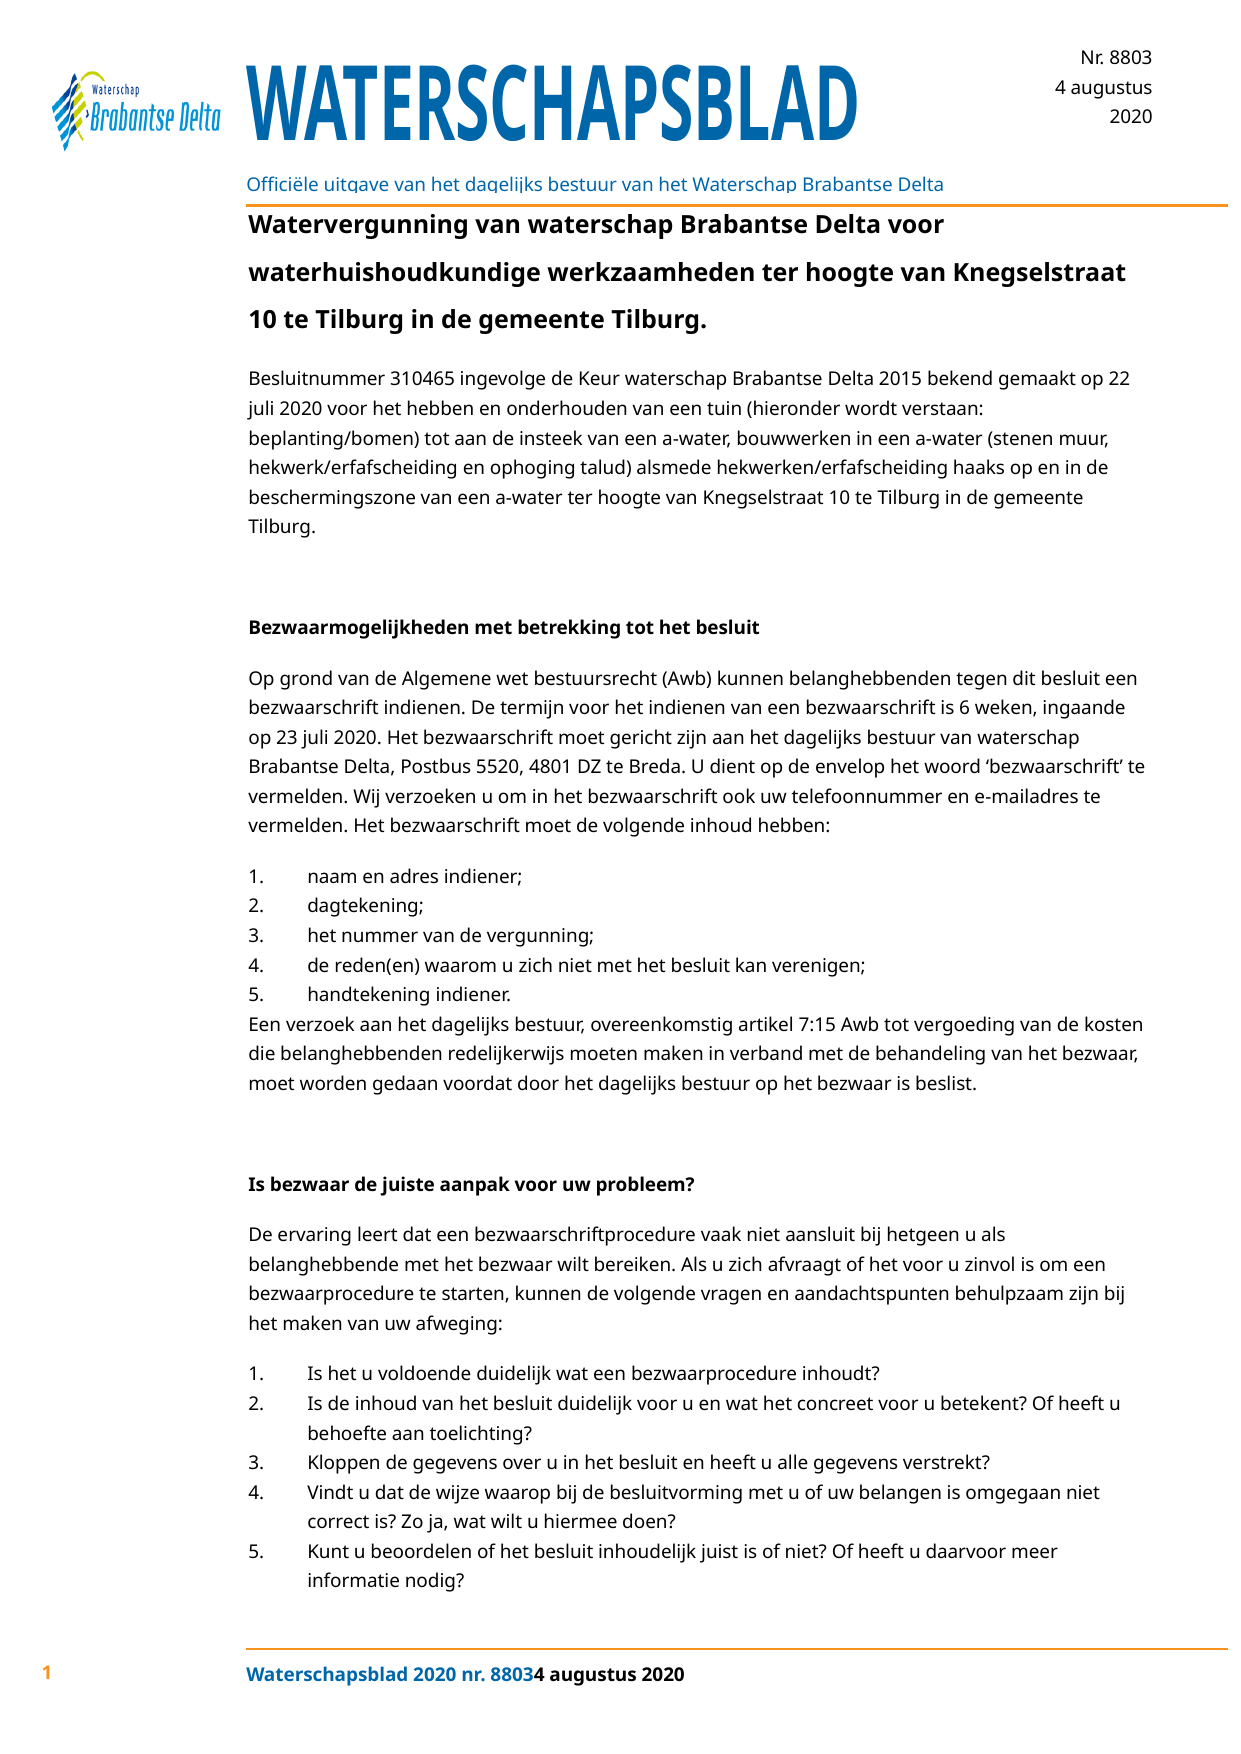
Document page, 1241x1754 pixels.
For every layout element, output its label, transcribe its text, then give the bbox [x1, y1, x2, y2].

list naam en adres indiener; [248, 863, 1152, 889]
list Vindt u dat de wijze waarop bij de besluitvorming met u of uw belangen is omgegaan niet correct is? Zo ja, wat wilt u hiermee doen? [248, 1479, 1152, 1534]
list Is de inhoud van het besluit duidelijk voor u en wat het concreet voor u betekent? Of heeft u behoefte aan toelichting? [248, 1390, 1152, 1445]
list Is het u voldoende duidelijk wat een bezwaarprocedure inhoudt? [248, 1361, 1152, 1386]
text Bezwaarmogelijkheden met betrekking tot het besluit [248, 614, 1152, 640]
list Kunt u beoordelen of het besluit inhoudelijk juist is of niet? Of heeft u daarvoor meer informatie nodig? [248, 1538, 1152, 1593]
text Watervergunning van waterschap Brabantse Delta voor waterhuishoudkundige werkzaamheden ter hoogte van Knegselstraat 10 te Tilburg in de gemeente Tilburg. [248, 207, 1152, 336]
list de reden(en) waarom u zich niet met het besluit kan verenigen; [248, 952, 1152, 977]
list handtekening indiener. [248, 981, 1152, 1007]
list dagtekening; [248, 893, 1152, 918]
text De ervaring leert dat een bezwaarschriftprocedure vaak niet aansluit bij hetgeen u als belanghebbende met het bezwaar wilt bereiken. Als u zich afvraagt of het voor u zinvol is om een bezwaarprocedure te starten, kunnen de volgende vragen en aandachtspunten behulpzaam zijn bij het maken van uw afweging: [248, 1221, 1152, 1336]
list het nummer van de vergunning; [248, 922, 1152, 948]
picture [41, 47, 231, 172]
text Op grond van de Algemene wet bestuursrecht (Awb) kunnen belanghebbenden tegen dit besluit een bezwaarschrift indienen. De termijn voor het indienen van een bezwaarschrift is 6 weken, ingaande op 23 juli 2020. Het bezwaarschrift moet gericht zijn aan het dagelijks bestuur van waterschap Brabantse Delta, Postbus 5520, 4801 DZ te Breda. U dient op de envelop het woord ‘bezwaarschrift’ te vermelden. Wij verzoeken u om in het bezwaarschrift ook uw telefoonnummer en e‑mailadres te vermelden. Het bezwaarschrift moet de volgende inhoud hebben: [248, 665, 1152, 838]
text Een verzoek aan het dagelijks bestuur, overeenkomstig artikel 7:15 Awb tot vergoeding van de kosten die belanghebbenden redelijkerwijs moeten maken in verband met de behandeling van het bezwaar, moet worden gedaan voordat door het dagelijks bestuur op het bezwaar is beslist. [248, 1011, 1152, 1096]
text Besluitnummer 310465 ingevolge de Keur waterschap Brabantse Delta 2015 bekend gemaakt op 22 juli 2020 voor het hebben en onderhouden van een tuin (hieronder wordt verstaan: beplanting/bomen) tot aan de insteek van een a-water, bouwwerken in een a-water (stenen muur, hekwerk/erfafscheiding en ophoging talud) alsmede hekwerken/erfafscheiding haaks op en in de beschermingszone van een a-water ter hoogte van Knegselstraat 10 te Tilburg in de gemeente Tilburg. [248, 366, 1152, 539]
text Is bezwaar de juiste aanpak voor uw probleem? [248, 1171, 1152, 1197]
list Kloppen de gegevens over u in het besluit en heeft u alle gegevens verstrekt? [248, 1449, 1152, 1475]
